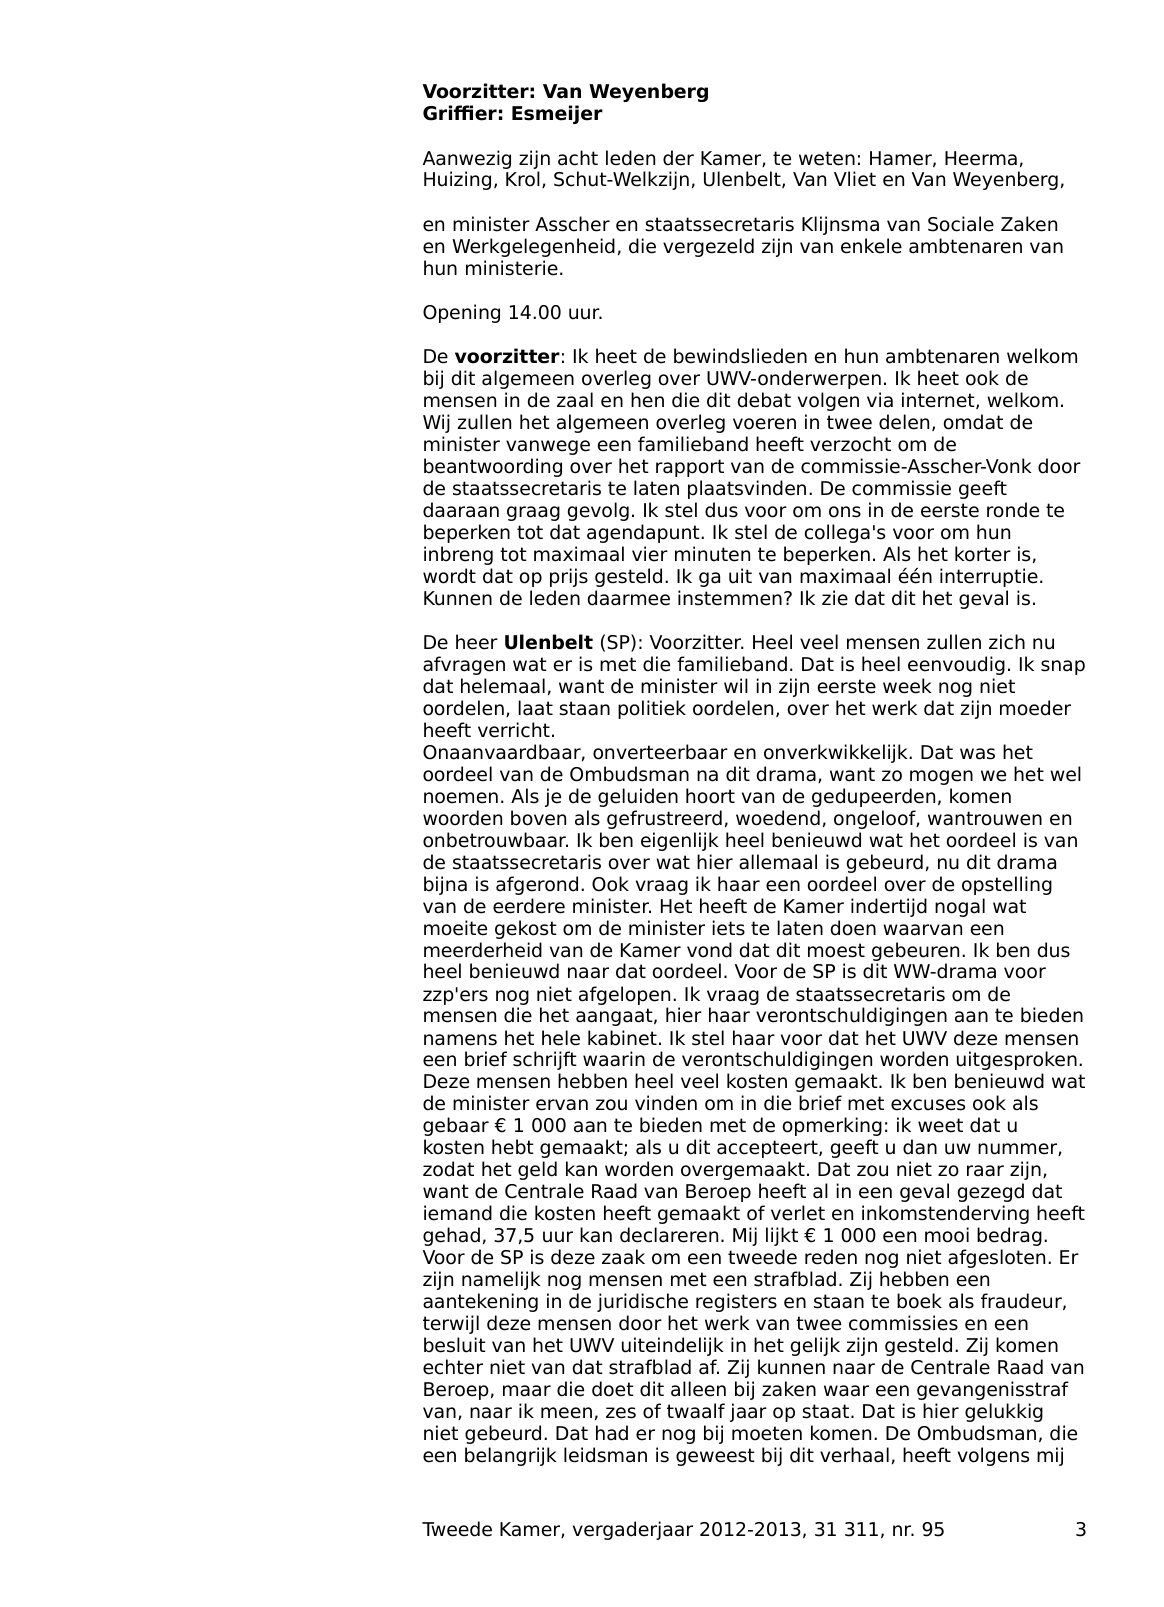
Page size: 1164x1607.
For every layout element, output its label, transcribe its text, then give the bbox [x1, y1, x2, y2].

text Griffier: Esmeijer [422, 103, 1087, 125]
text Aanwezig zijn acht leden der Kamer, te weten: Hamer, Heerma, Huizing, Krol, Schut-Welkzijn, Ulenbelt, Van Vliet en Van Weyenberg, [422, 147, 1087, 191]
text De voorzitter: Ik heet de bewindslieden en hun ambtenaren welkom bij dit algemeen overleg over UWV-onderwerpen. Ik heet ook de mensen in de zaal en hen die dit debat volgen via internet, welkom. Wij zullen het algemeen overleg voeren in twee delen, omdat de minister vanwege een familieband heeft verzocht om de beantwoording over het rapport van de commissie-Asscher-Vonk door de staatssecretaris te laten plaatsvinden. De commissie geeft daaraan graag gevolg. Ik stel dus voor om ons in de eerste ronde te beperken tot dat agendapunt. Ik stel de collega's voor om hun inbreng tot maximaal vier minuten te beperken. Als het korter is, wordt dat op prijs gesteld. Ik ga uit van maximaal één interruptie. Kunnen de leden daarmee instemmen? Ik zie dat dit het geval is. [422, 346, 1087, 609]
text en minister Asscher en staatssecretaris Klijnsma van Sociale Zaken en Werkgelegenheid, die vergezeld zijn van enkele ambtenaren van hun ministerie. [422, 213, 1087, 279]
text Onaanvaardbaar, onverteerbaar en onverkwikkelijk. Dat was het oordeel van de Ombudsman na dit drama, want zo mogen we het wel noemen. Als je de geluiden hoort van de gedupeerden, komen woorden boven als gefrustreerd, woedend, ongeloof, wantrouwen en onbetrouwbaar. Ik ben eigenlijk heel benieuwd wat het oordeel is van de staatssecretaris over wat hier allemaal is gebeurd, nu dit drama bijna is afgerond. Ook vraag ik haar een oordeel over de opstelling van de eerdere minister. Het heeft de Kamer indertijd nogal wat moeite gekost om de minister iets te laten doen waarvan een meerderheid van de Kamer vond dat dit moest gebeuren. Ik ben dus heel benieuwd naar dat oordeel. Voor de SP is dit WW-drama voor zzp'ers nog niet afgelopen. Ik vraag de staatssecretaris om de mensen die het aangaat, hier haar verontschuldigingen aan te bieden namens het hele kabinet. Ik stel haar voor dat het UWV deze mensen een brief schrijft waarin de verontschuldigingen worden uitgesproken. Deze mensen hebben heel veel kosten gemaakt. Ik ben benieuwd wat de minister ervan zou vinden om in die brief met excuses ook als gebaar € 1 000 aan te bieden met de opmerking: ik weet dat u kosten hebt gemaakt; als u dit accepteert, geeft u dan uw nummer, zodat het geld kan worden overgemaakt. Dat zou niet zo raar zijn, want de Centrale Raad van Beroep heeft al in een geval gezegd dat iemand die kosten heeft gemaakt of verlet en inkomstenderving heeft gehad, 37,5 uur kan declareren. Mij lijkt € 1 000 een mooi bedrag. [422, 742, 1087, 1247]
text Voor de SP is deze zaak om een tweede reden nog niet afgesloten. Er zijn namelijk nog mensen met een strafblad. Zij hebben een aantekening in de juridische registers en staan te boek als fraudeur, terwijl deze mensen door het werk van twee commissies en een besluit van het UWV uiteindelijk in het gelijk zijn gesteld. Zij komen echter niet van dat strafblad af. Zij kunnen naar de Centrale Raad van Beroep, maar die doet dit alleen bij zaken waar een gevangenisstraf van, naar ik meen, zes of twaalf jaar op staat. Dat is hier gelukkig niet gebeurd. Dat had er nog bij moeten komen. De Ombudsman, die een belangrijk leidsman is geweest bij dit verhaal, heeft volgens mij [422, 1247, 1087, 1467]
text Opening 14.00 uur. [422, 302, 1087, 324]
text De heer Ulenbelt (SP): Voorzitter. Heel veel mensen zullen zich nu afvragen wat er is met die familieband. Dat is heel eenvoudig. Ik snap dat helemaal, want de minister wil in zijn eerste week nog niet oordelen, laat staan politiek oordelen, over het werk dat zijn moeder heeft verricht. [422, 632, 1087, 742]
text Voorzitter: Van Weyenberg [422, 81, 1087, 103]
